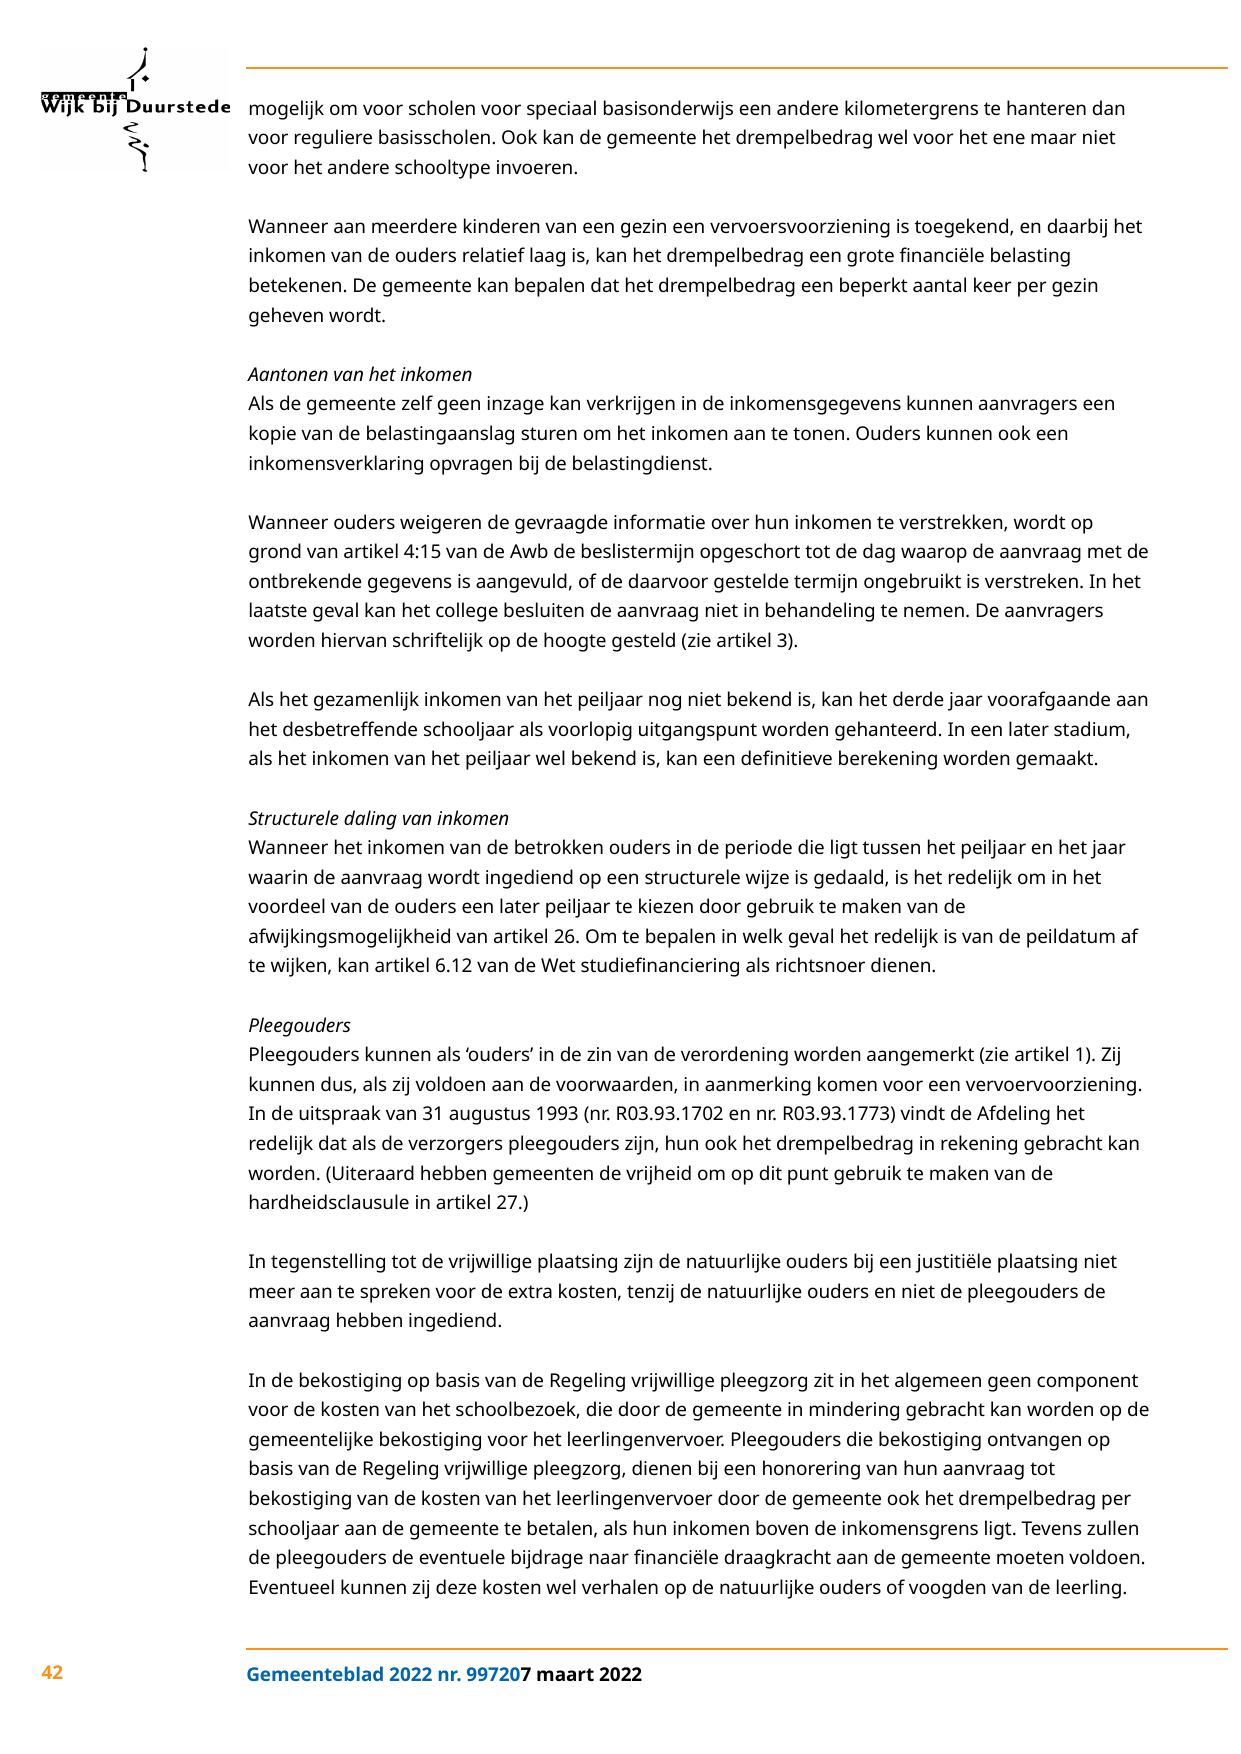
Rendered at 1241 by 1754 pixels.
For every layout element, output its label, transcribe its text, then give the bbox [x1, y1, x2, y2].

text Aantonen van het inkomen [248, 361, 1152, 387]
text Als het gezamenlijk inkomen van het peiljaar nog niet bekend is, kan het derde jaar voorafgaande aan het desbetreffende schooljaar als voorlopig uitgangspunt worden gehanteerd. In een later stadium, als het inkomen van het peiljaar wel bekend is, kan een definitieve berekening worden gemaakt. [248, 686, 1152, 771]
text Pleegouders kunnen als ‘ouders’ in de zin van de verordening worden aangemerkt (zie artikel 1). Zij kunnen dus, als zij voldoen aan de voorwaarden, in aanmerking komen voor een vervoervoorziening. In de uitspraak van 31 augustus 1993 (nr. R03.93.1702 en nr. R03.93.1773) vindt de Afdeling het redelijk dat als de verzorgers pleegouders zijn, hun ook het drempelbedrag in rekening gebracht kan worden. (Uiteraard hebben gemeenten de vrijheid om op dit punt gebruik te maken van de hardheidsclausule in artikel 27.) [248, 1041, 1152, 1215]
text In tegenstelling tot de vrijwillige plaatsing zijn de natuurlijke ouders bij een justitiële plaatsing niet meer aan te spreken voor de extra kosten, tenzij de natuurlijke ouders en niet de pleegouders de aanvraag hebben ingediend. [248, 1248, 1152, 1333]
text Wanneer het inkomen van de betrokken ouders in de periode die ligt tussen het peiljaar en het jaar waarin de aanvraag wordt ingediend op een structurele wijze is gedaald, is het redelijk om in het voordeel van de ouders een later peiljaar te kiezen door gebruik te maken van de afwijkingsmogelijkheid van artikel 26. Om te bepalen in welk geval het redelijk is van de peildatum af te wijken, kan artikel 6.12 van de Wet studiefinanciering als richtsnoer dienen. [248, 834, 1152, 978]
text Als de gemeente zelf geen inzage kan verkrijgen in de inkomensgegevens kunnen aanvragers een kopie van de belastingaanslag sturen om het inkomen aan te tonen. Ouders kunnen ook een inkomensverklaring opvragen bij de belastingdienst. [248, 391, 1152, 476]
text Wanneer ouders weigeren de gevraagde informatie over hun inkomen te verstrekken, wordt op grond van artikel 4:15 van de Awb de beslistermijn opgeschort tot de dag waarop de aanvraag met de ontbrekende gegevens is aangevuld, of de daarvoor gestelde termijn ongebruikt is verstreken. In het laatste geval kan het college besluiten de aanvraag niet in behandeling te nemen. De aanvragers worden hiervan schriftelijk op de hoogte gesteld (zie artikel 3). [248, 509, 1152, 653]
text Pleegouders [248, 1012, 1152, 1038]
text Wanneer aan meerdere kinderen van een gezin een vervoersvoorziening is toegekend, en daarbij het inkomen van de ouders relatief laag is, kan het drempelbedrag een grote financiële belasting betekenen. De gemeente kan bepalen dat het drempelbedrag een beperkt aantal keer per gezin geheven wordt. [248, 213, 1152, 328]
text Structurele daling van inkomen [248, 805, 1152, 831]
text mogelijk om voor scholen voor speciaal basisonderwijs een andere kilometergrens te hanteren dan voor reguliere basisscholen. Ook kan de gemeente het drempelbedrag wel voor het ene maar niet voor het andere schooltype invoeren. [248, 95, 1152, 180]
picture [41, 47, 231, 172]
text In de bekostiging op basis van de Regeling vrijwillige pleegzorg zit in het algemeen geen component voor de kosten van het schoolbezoek, die door de gemeente in mindering gebracht kan worden op de gemeentelijke bekostiging voor het leerlingenvervoer. Pleegouders die bekostiging ontvangen op basis van de Regeling vrijwillige pleegzorg, dienen bij een honorering van hun aanvraag tot bekostiging van de kosten van het leerlingenvervoer door de gemeente ook het drempelbedrag per schooljaar aan de gemeente te betalen, als hun inkomen boven de inkomensgrens ligt. Tevens zullen de pleegouders de eventuele bijdrage naar financiële draagkracht aan de gemeente moeten voldoen. Eventueel kunnen zij deze kosten wel verhalen op de natuurlijke ouders of voogden van de leerling. [248, 1367, 1152, 1600]
